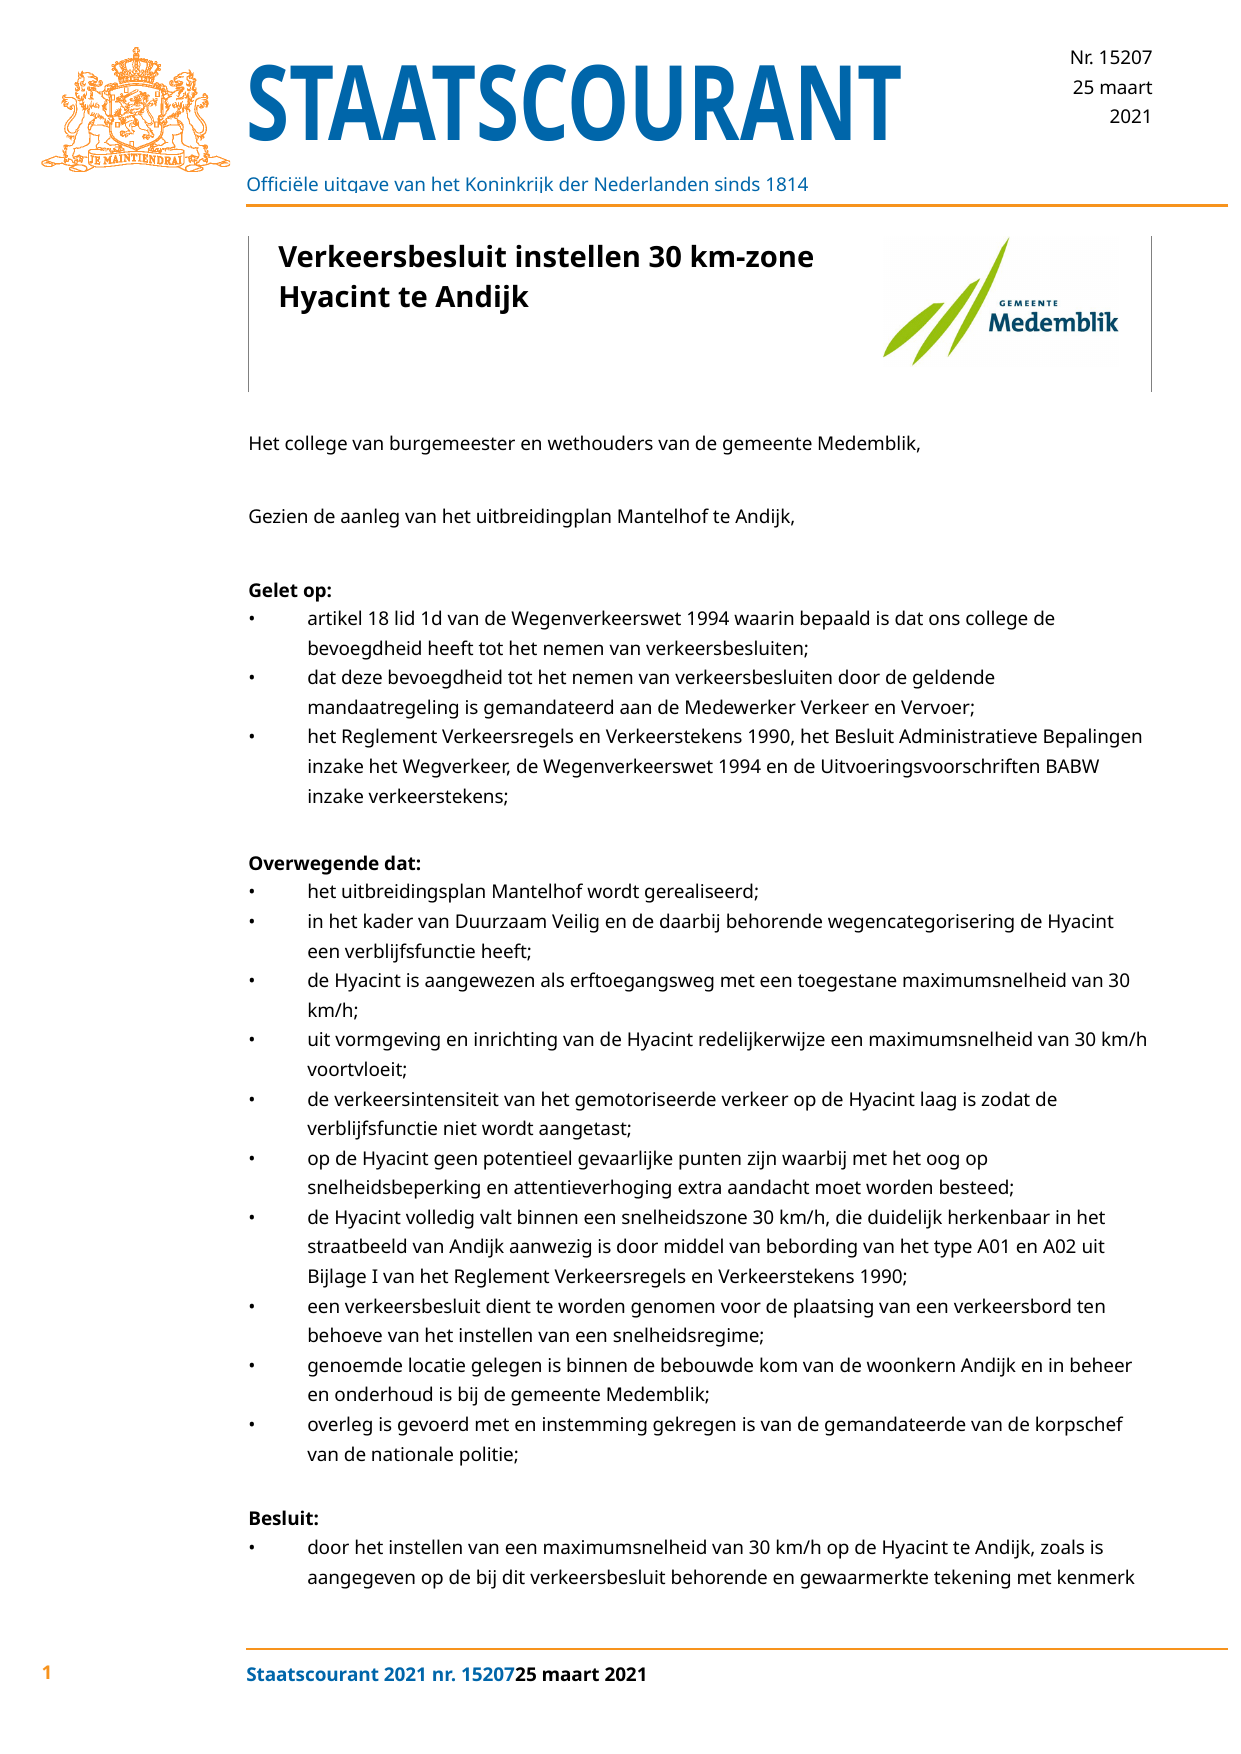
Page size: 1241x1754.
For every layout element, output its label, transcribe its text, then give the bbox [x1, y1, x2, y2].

picture [41, 47, 231, 172]
list door het instellen van een maximumsnelheid van 30 km/h op de Hyacint te Andijk, zoals is aangegeven op de bij dit verkeersbesluit behorende en gewaarmerkte tekening met kenmerk [248, 1534, 1152, 1589]
list het Reglement Verkeersregels en Verkeerstekens 1990, het Besluit Administratieve Bepalingen inzake het Wegverkeer, de Wegenverkeerswet 1994 en de Uitvoeringsvoorschriften BABW inzake verkeerstekens; [248, 724, 1152, 808]
list de Hyacint is aangewezen als erftoegangsweg met een toegestane maximumsnelheid van 30 km/h; [248, 967, 1152, 1023]
picture [882, 236, 1119, 367]
list genoemde locatie gelegen is binnen de bebouwde kom van de woonkern Andijk en in beheer en onderhoud is bij de gemeente Medemblik; [248, 1352, 1152, 1407]
list de verkeersintensiteit van het gemotoriseerde verkeer op de Hyacint laag is zodat de verblijfsfunctie niet wordt aangetast; [248, 1086, 1152, 1141]
table_header [850, 236, 1151, 392]
text Besluit: [248, 1505, 1152, 1530]
list op de Hyacint geen potentieel gevaarlijke punten zijn waarbij met het oog op snelheidsbeperking en attentieverhoging extra aandacht moet worden besteed; [248, 1145, 1152, 1200]
list een verkeersbesluit dient te worden genomen voor de plaatsing van een verkeersbord ten behoeve van het instellen van een snelheidsregime; [248, 1293, 1152, 1348]
list overleg is gevoerd met en instemming gekregen is van de gemandateerde van de korpschef van de nationale politie; [248, 1411, 1152, 1466]
text Het college van burgemeester en wethouders van de gemeente Medemblik, [248, 430, 1152, 456]
text Overwegende dat: [248, 850, 1152, 876]
table_header Verkeersbesluit instellen 30 km-zone Hyacint te Andijk [249, 236, 850, 392]
list het uitbreidingsplan Mantelhof wordt gerealiseerd; [248, 879, 1152, 904]
list artikel 18 lid 1d van de Wegenverkeerswet 1994 waarin bepaald is dat ons college de bevoegdheid heeft tot het nemen van verkeersbesluiten; [248, 605, 1152, 661]
list de Hyacint volledig valt binnen een snelheidszone 30 km/h, die duidelijk herkenbaar in het straatbeeld van Andijk aanwezig is door middel van bebording van het type A01 en A02 uit Bijlage I van het Reglement Verkeersregels en Verkeerstekens 1990; [248, 1204, 1152, 1289]
list dat deze bevoegdheid tot het nemen van verkeersbesluiten door de geldende mandaatregeling is gemandateerd aan de Medewerker Verkeer en Vervoer; [248, 664, 1152, 720]
list in het kader van Duurzaam Veilig en de daarbij behorende wegencategorisering de Hyacint een verblijfsfunctie heeft; [248, 908, 1152, 963]
text Gelet op: [248, 577, 1152, 603]
text Gezien de aanleg van het uitbreidingplan Mantelhof te Andijk, [248, 504, 1152, 529]
list uit vormgeving en inrichting van de Hyacint redelijkerwijze een maximumsnelheid van 30 km/h voortvloeit; [248, 1027, 1152, 1082]
